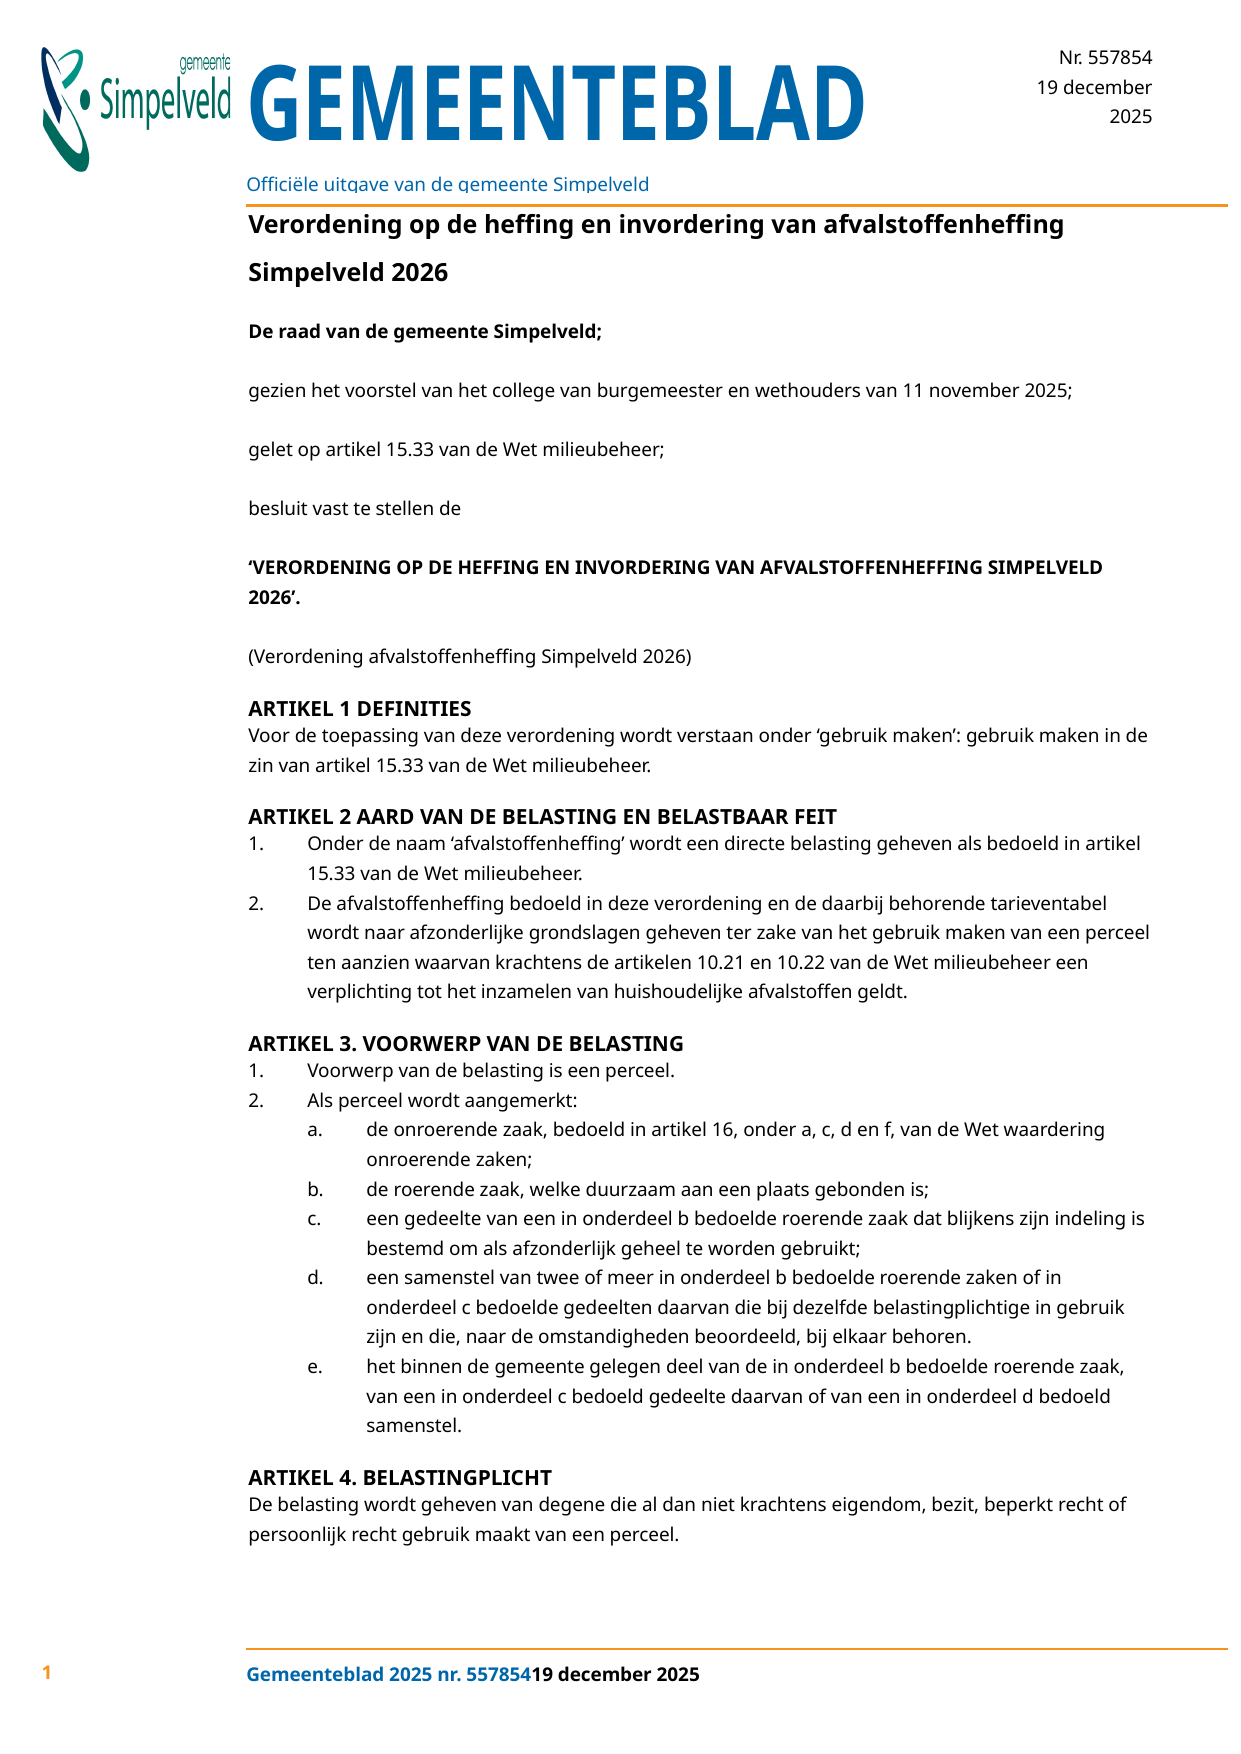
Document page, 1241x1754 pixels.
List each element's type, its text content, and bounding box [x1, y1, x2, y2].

text De raad van de gemeente Simpelveld; [248, 318, 1152, 344]
text ARTIKEL 2 AARD VAN DE BELASTING EN BELASTBAAR FEIT [248, 802, 1152, 831]
list Voorwerp van de belasting is een perceel. [248, 1057, 1152, 1083]
text Voor de toepassing van deze verordening wordt verstaan onder ‘gebruik maken’: gebruik maken in de zin van artikel 15.33 van de Wet milieubeheer. [248, 722, 1152, 777]
text (Verordening afvalstoffenheffing Simpelveld 2026) [248, 643, 1152, 669]
list de roerende zaak, welke duurzaam aan een plaats gebonden is; [307, 1176, 1152, 1201]
list een samenstel van twee of meer in onderdeel b bedoelde roerende zaken of in onderdeel c bedoelde gedeelten daarvan die bij dezelfde belastingplichtige in gebruik zijn en die, naar de omstandigheden beoordeeld, bij elkaar behoren. [307, 1264, 1152, 1349]
text gezien het voorstel van het college van burgemeester en wethouders van 11 november 2025; [248, 377, 1152, 403]
list Als perceel wordt aangemerkt: [248, 1087, 1152, 1113]
text ARTIKEL 4. BELASTINGPLICHT [248, 1463, 1152, 1491]
text ARTIKEL 1 DEFINITIES [248, 694, 1152, 722]
text ‘VERORDENING OP DE HEFFING EN INVORDERING VAN AFVALSTOFFENHEFFING SIMPELVELD 2026’. [248, 554, 1152, 610]
list Onder de naam ‘afvalstoffenheffing’ wordt een directe belasting geheven als bedoeld in artikel 15.33 van de Wet milieubeheer. [248, 831, 1152, 886]
list het binnen de gemeente gelegen deel van de in onderdeel b bedoelde roerende zaak, van een in onderdeel c bedoeld gedeelte daarvan of van een in onderdeel d bedoeld samenstel. [307, 1353, 1152, 1438]
list De afvalstoffenheffing bedoeld in deze verordening en de daarbij behorende tarieventabel wordt naar afzonderlijke grondslagen geheven ter zake van het gebruik maken van een perceel ten aanzien waarvan krachtens de artikelen 10.21 en 10.22 van de Wet milieubeheer een verplichting tot het inzamelen van huishoudelijke afvalstoffen geldt. [248, 890, 1152, 1004]
picture [41, 47, 231, 172]
list de onroerende zaak, bedoeld in artikel 16, onder a, c, d en f, van de Wet waardering onroerende zaken; [307, 1117, 1152, 1172]
list een gedeelte van een in onderdeel b bedoelde roerende zaak dat blijkens zijn indeling is bestemd om als afzonderlijk geheel te worden gebruikt; [307, 1205, 1152, 1261]
text besluit vast te stellen de [248, 495, 1152, 521]
text De belasting wordt geheven van degene die al dan niet krachtens eigendom, bezit, beperkt recht of persoonlijk recht gebruik maakt van een perceel. [248, 1491, 1152, 1547]
text gelet op artikel 15.33 van de Wet milieubeheer; [248, 436, 1152, 462]
text ARTIKEL 3. VOORWERP VAN DE BELASTING [248, 1029, 1152, 1057]
text Verordening op de heffing en invordering van afvalstoffenheffing Simpelveld 2026 [248, 207, 1152, 288]
